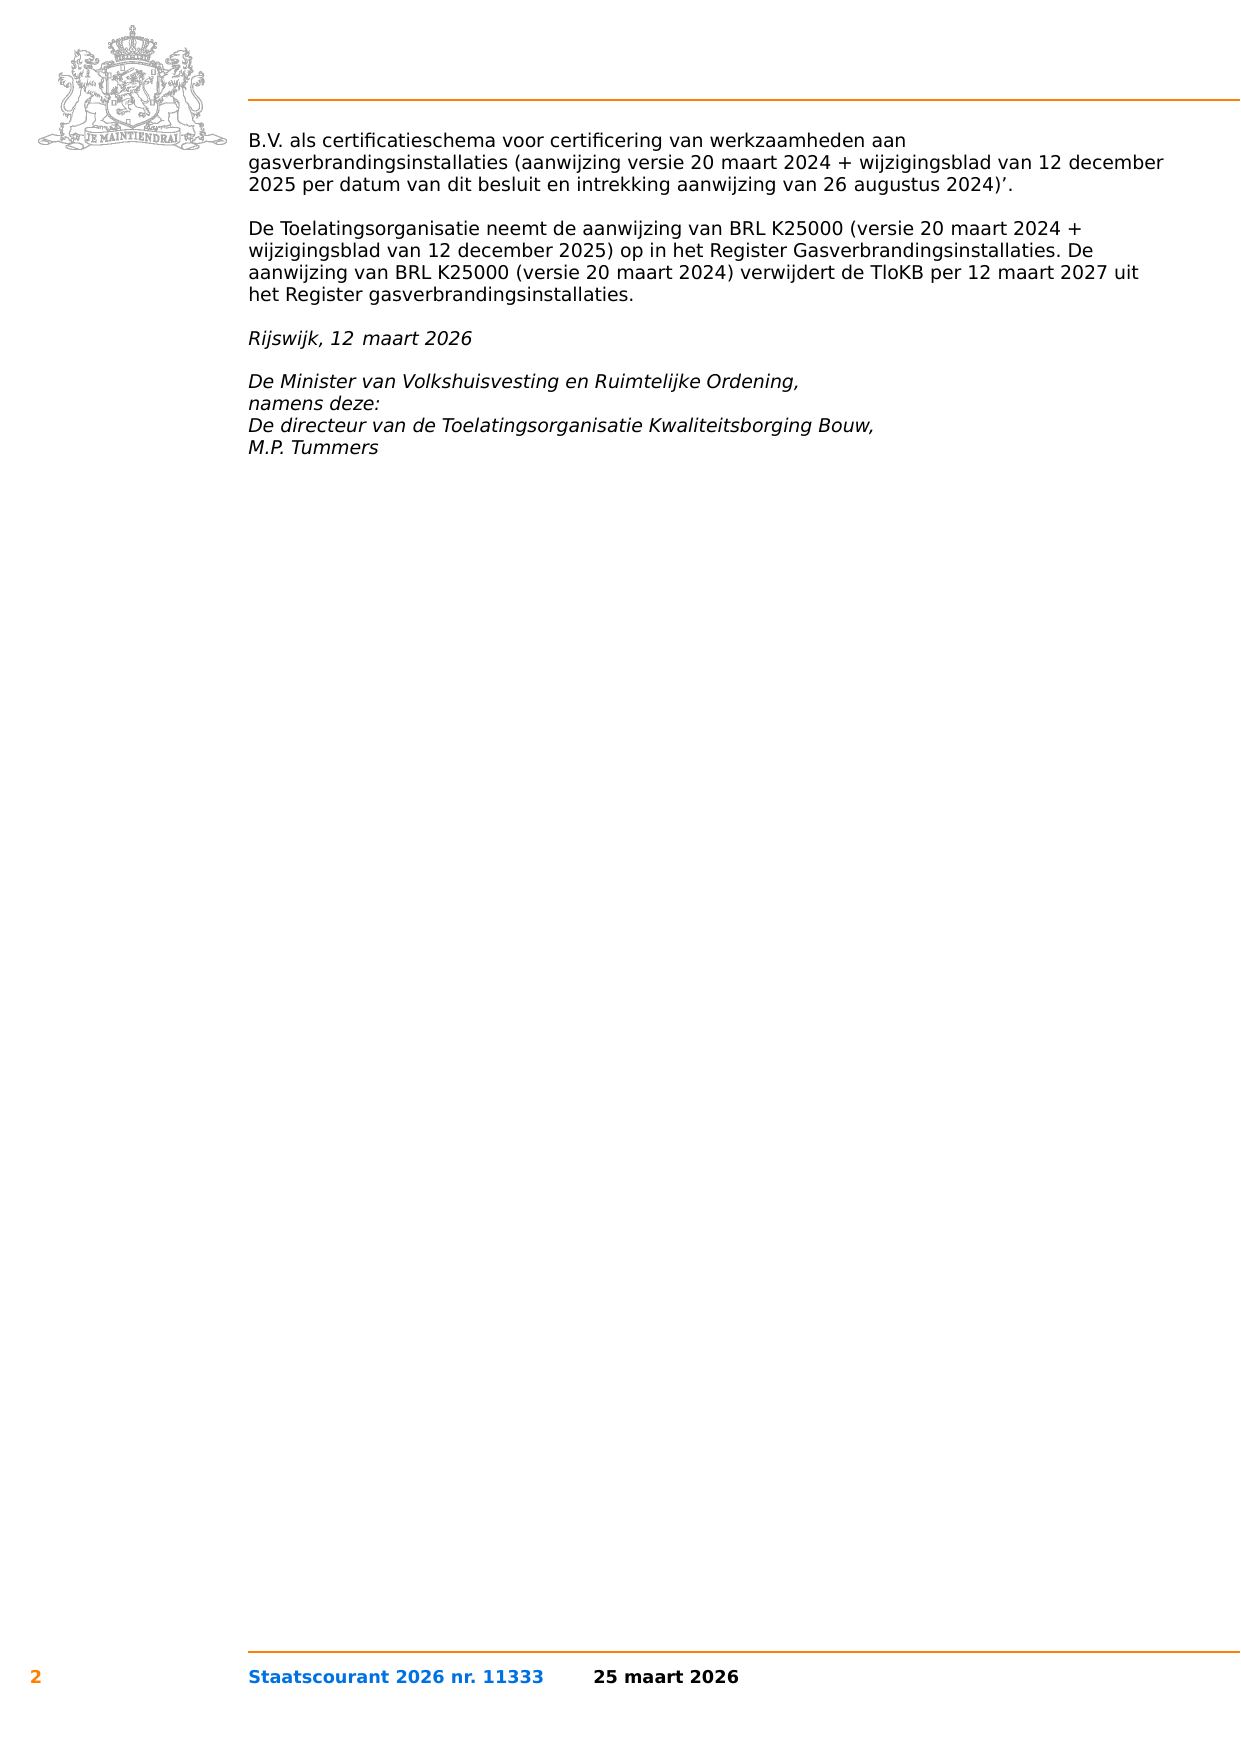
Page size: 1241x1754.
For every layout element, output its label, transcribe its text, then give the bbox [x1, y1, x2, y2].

text De Minister van Volkshuisvesting en Ruimtelijke Ordening, namens deze: De directeur van de Toelatingsorganisatie Kwaliteitsborging Bouw, M.P. Tummers [248, 371, 1163, 459]
picture [38, 25, 227, 150]
text Rijswijk, 12 maart 2026 [248, 327, 1163, 349]
text De Toelatingsorganisatie neemt de aanwijzing van BRL K25000 (versie 20 maart 2024 + wijzigingsblad van 12 december 2025) op in het Register Gasverbrandingsinstallaties. De aanwijzing van BRL K25000 (versie 20 maart 2024) verwijdert de TloKB per 12 maart 2027 uit het Register gasverbrandingsinstallaties. [248, 218, 1163, 306]
text B.V. als certificatieschema voor certificering van werkzaamheden aan gasverbrandingsinstallaties (aanwijzing versie 20 maart 2024 + wijzigingsblad van 12 december 2025 per datum van dit besluit en intrekking aanwijzing van 26 augustus 2024)’. [248, 130, 1163, 196]
